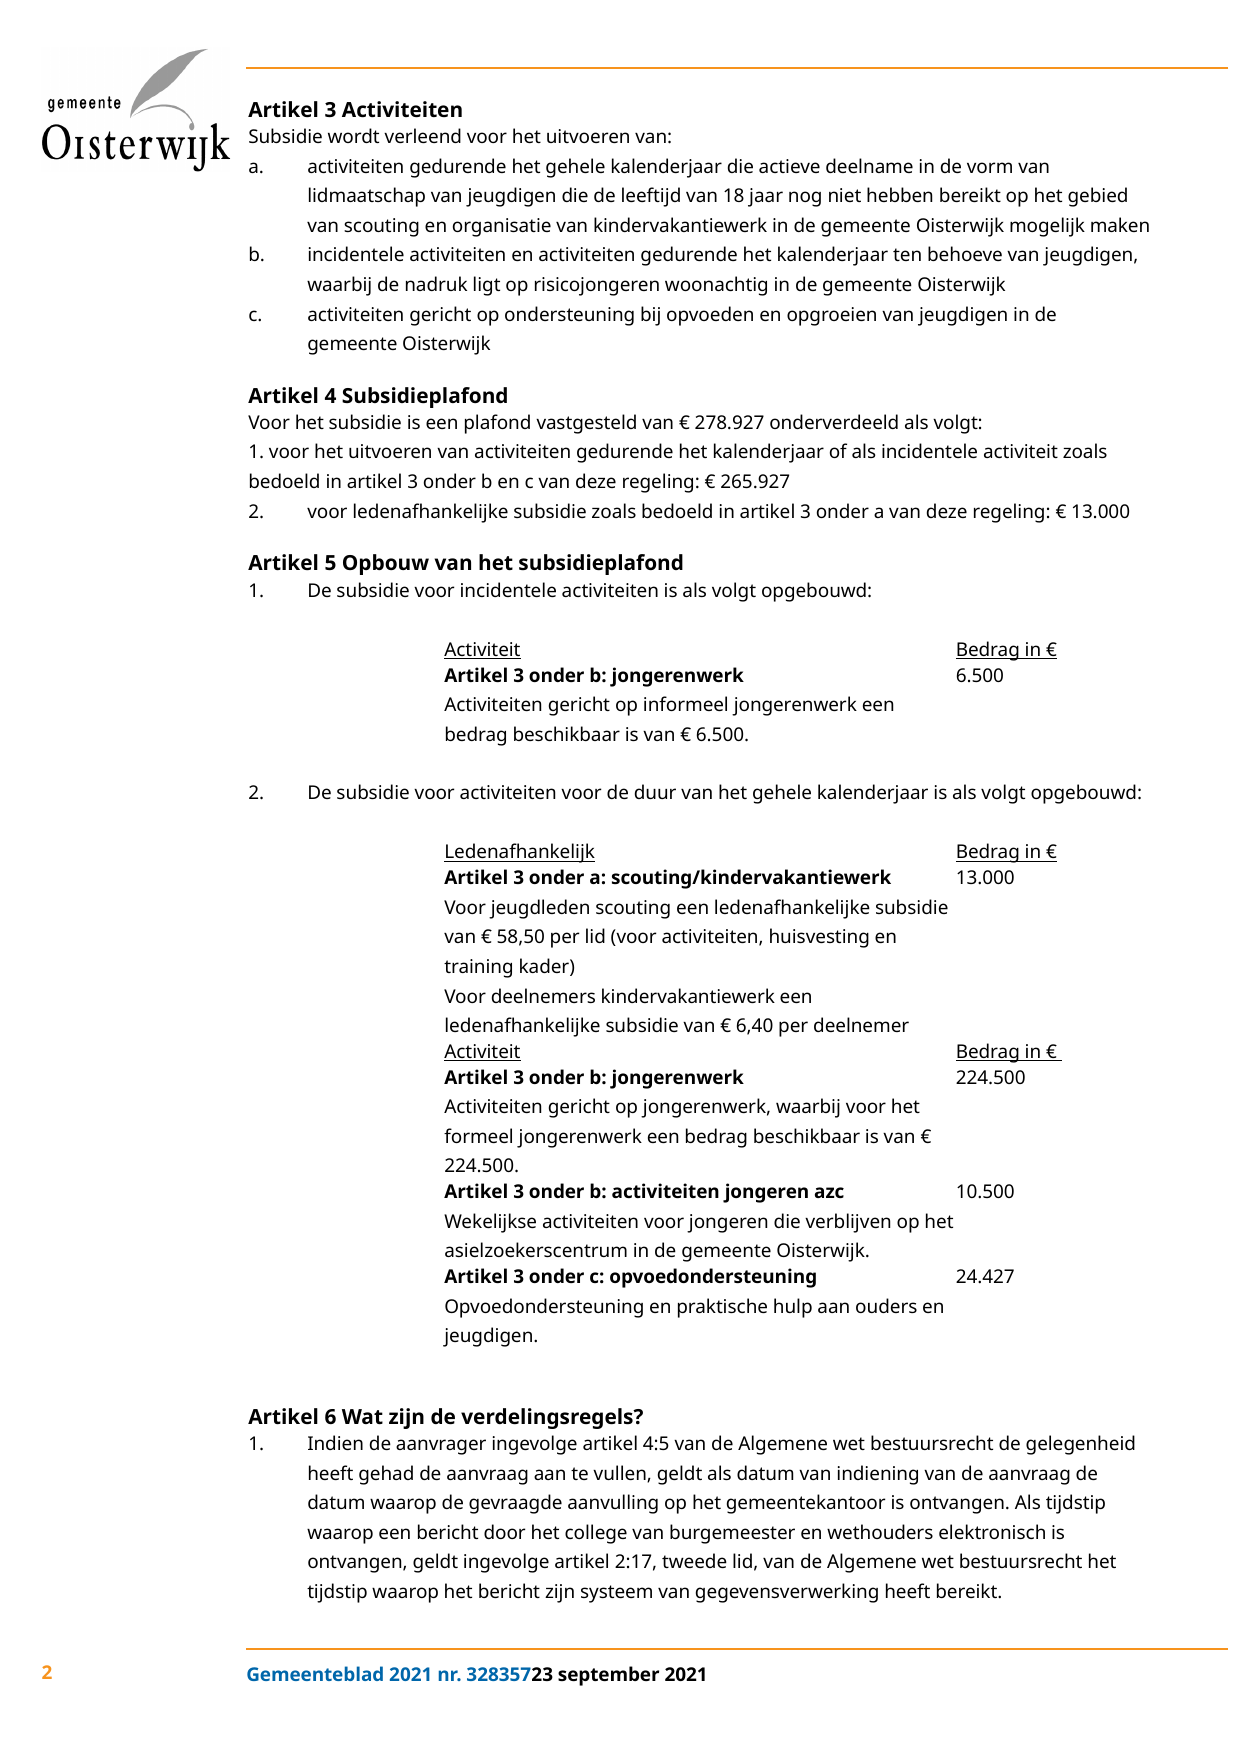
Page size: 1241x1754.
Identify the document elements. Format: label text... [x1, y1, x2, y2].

table_cell Artikel 3 onder c: opvoedondersteuning Opvoedondersteuning en praktische hulp aan ouders en jeugdigen. [444, 1263, 956, 1348]
table_header [248, 636, 444, 662]
list De subsidie voor activiteiten voor de duur van het gehele kalenderjaar is als volgt opgebouwd: [248, 779, 1152, 805]
text Subsidie wordt verleend voor het uitvoeren van: [248, 123, 1152, 149]
list Indien de aanvrager ingevolge artikel 4:5 van de Algemene wet bestuursrecht de gelegenheid heeft gehad de aanvraag aan te vullen, geldt als datum van indiening van de aanvraag de datum waarop de gevraagde aanvulling op het gemeentekantoor is ontvangen. Als tijdstip waarop een bericht door het college van burgemeester en wethouders elektronisch is ontvangen, geldt ingevolge artikel 2:17, tweede lid, van de Algemene wet bestuursrecht het tijdstip waarop het bericht zijn systeem van gegevensverwerking heeft bereikt. [248, 1430, 1152, 1604]
text Artikel 4 Subsidieplafond [248, 381, 1152, 409]
table_cell [248, 1178, 444, 1263]
table_cell 6.500 [956, 662, 1152, 747]
table_cell Artikel 3 onder b: jongerenwerk Activiteiten gericht op jongerenwerk, waarbij voor het formeel jongerenwerk een bedrag beschikbaar is van € 224.500. [444, 1064, 956, 1178]
table_cell [248, 865, 444, 1038]
text Artikel 6 Wat zijn de verdelingsregels? [248, 1402, 1152, 1430]
table_cell 24.427 [956, 1263, 1152, 1348]
table_cell Bedrag in € [956, 1038, 1152, 1064]
table_cell 224.500 [956, 1064, 1152, 1178]
list voor ledenafhankelijke subsidie zoals bedoeld in artikel 3 onder a van deze regeling: € 13.000 [248, 498, 1152, 524]
table_cell [248, 662, 444, 747]
table_cell Artikel 3 onder b: jongerenwerk Activiteiten gericht op informeel jongerenwerk een bedrag beschikbaar is van € 6.500. [444, 662, 956, 747]
list incidentele activiteiten en activiteiten gedurende het kalenderjaar ten behoeve van jeugdigen, waarbij de nadruk ligt op risicojongeren woonachtig in de gemeente Oisterwijk [248, 242, 1152, 297]
text Artikel 5 Opbouw van het subsidieplafond [248, 548, 1152, 577]
table_cell 13.000 [956, 865, 1152, 1038]
table_header Bedrag in € [956, 839, 1152, 864]
table_cell Activiteit [444, 1038, 956, 1064]
text Voor het subsidie is een plafond vastgesteld van € 278.927 onderverdeeld als volgt: [248, 409, 1152, 435]
table_header Bedrag in € [956, 636, 1152, 662]
picture [41, 47, 231, 172]
table_header Ledenafhankelijk [444, 839, 956, 864]
table_cell Artikel 3 onder a: scouting/kindervakantiewerk Voor jeugdleden scouting een ledenafhankelijke subsidie van € 58,50 per lid (voor activiteiten, huisvesting en training kader) Voor deelnemers kindervakantiewerk een ledenafhankelijke subsidie van € 6,40 per deelnemer [444, 865, 956, 1038]
table_cell Artikel 3 onder b: activiteiten jongeren azc Wekelijkse activiteiten voor jongeren die verblijven op het asielzoekerscentrum in de gemeente Oisterwijk. [444, 1178, 956, 1263]
list De subsidie voor incidentele activiteiten is als volgt opgebouwd: [248, 577, 1152, 602]
table_header [248, 839, 444, 864]
list activiteiten gericht op ondersteuning bij opvoeden en opgroeien van jeugdigen in de gemeente Oisterwijk [248, 301, 1152, 356]
table_cell [248, 1263, 444, 1348]
text Artikel 3 Activiteiten [248, 95, 1152, 123]
table_header Activiteit [444, 636, 956, 662]
table_cell [248, 1038, 444, 1064]
table_cell 10.500 [956, 1178, 1152, 1263]
text 1. voor het uitvoeren van activiteiten gedurende het kalenderjaar of als incidentele activiteit zoals bedoeld in artikel 3 onder b en c van deze regeling: € 265.927 [248, 439, 1152, 494]
list activiteiten gedurende het gehele kalenderjaar die actieve deelname in de vorm van lidmaatschap van jeugdigen die de leeftijd van 18 jaar nog niet hebben bereikt op het gebied van scouting en organisatie van kindervakantiewerk in de gemeente Oisterwijk mogelijk maken [248, 153, 1152, 238]
table_cell [248, 1064, 444, 1178]
